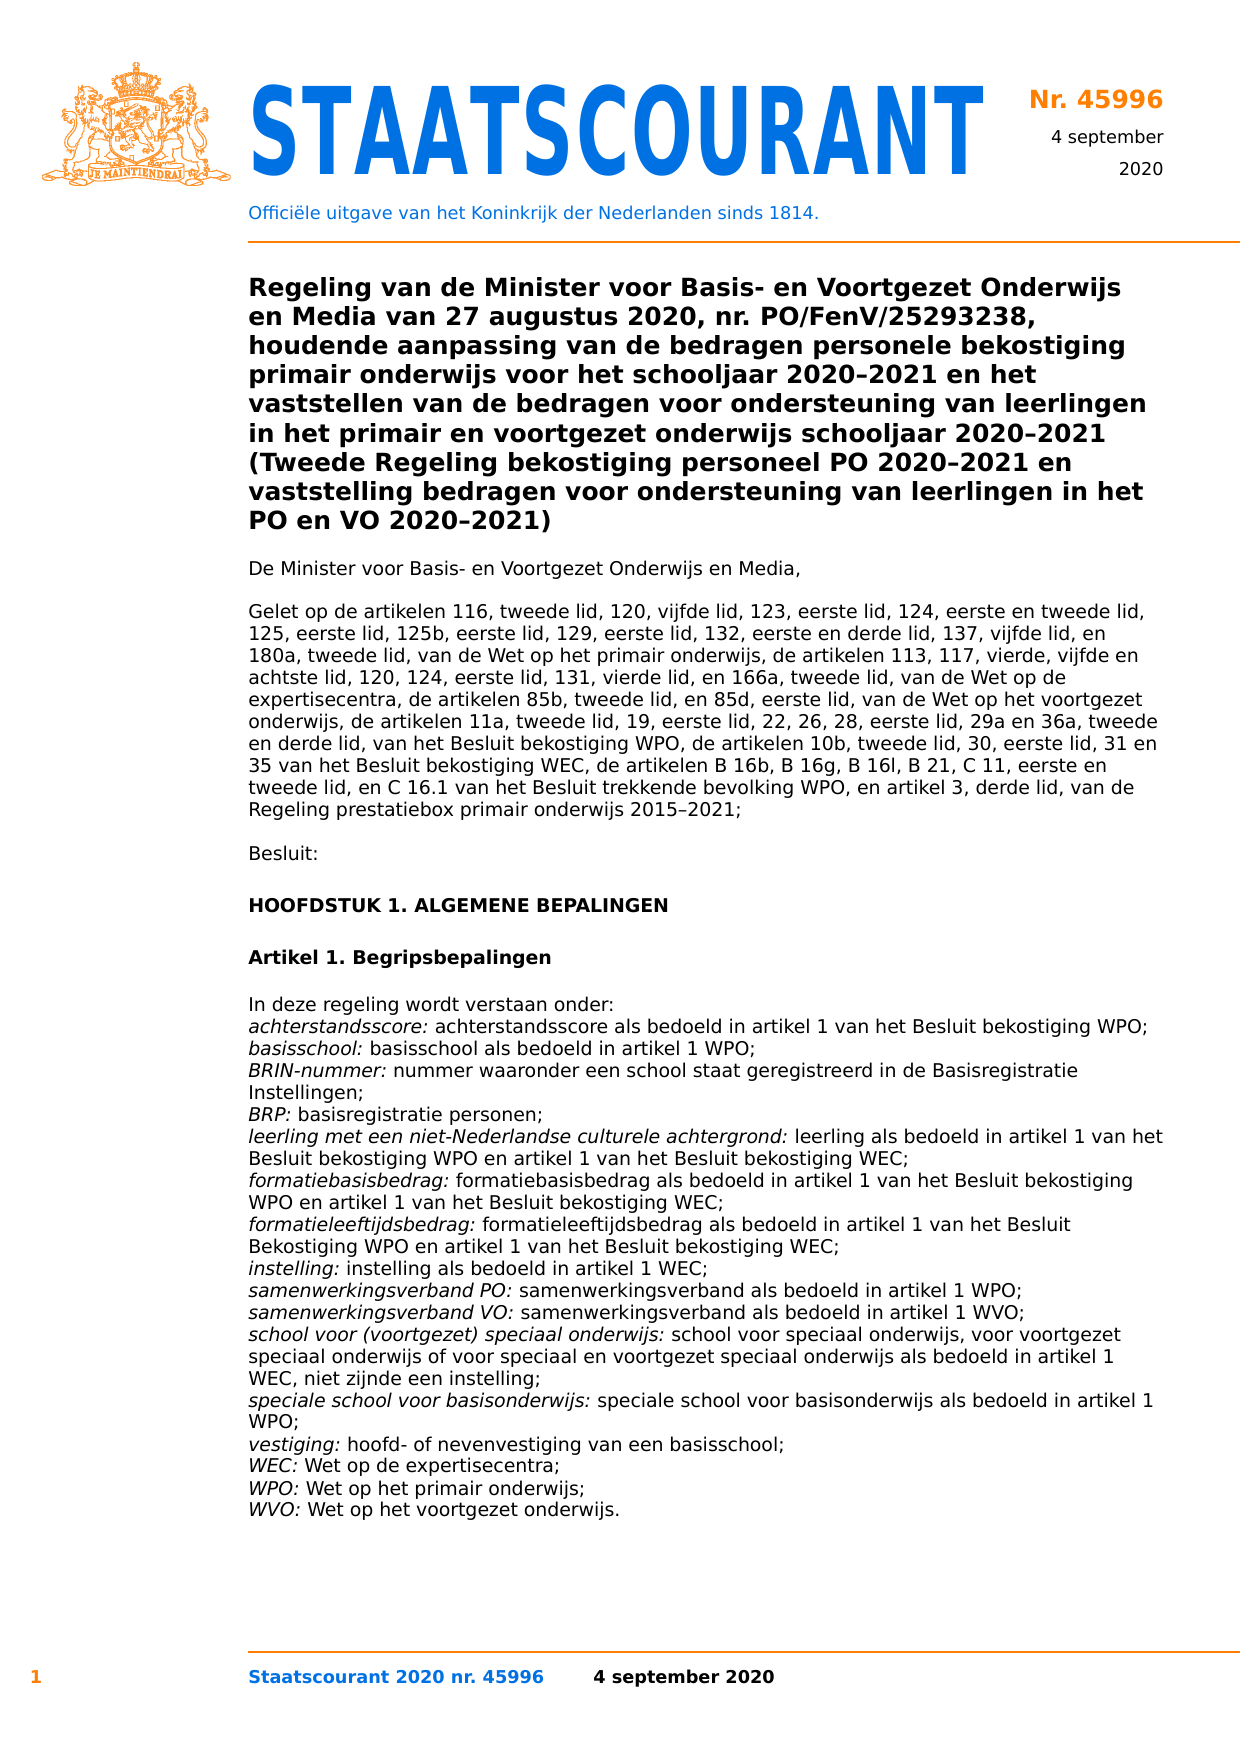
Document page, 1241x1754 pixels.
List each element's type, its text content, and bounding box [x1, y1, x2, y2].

text school voor (voortgezet) speciaal onderwijs: school voor speciaal onderwijs, voor voortgezet speciaal onderwijs of voor speciaal en voortgezet speciaal onderwijs als bedoeld in artikel 1 WEC, niet zijnde een instelling; [248, 1323, 1163, 1389]
text Besluit: [248, 843, 1163, 865]
text De Minister voor Basis- en Voortgezet Onderwijs en Media, [248, 557, 1163, 579]
table_cell Officiële uitgave van het Koninkrijk der Nederlanden sinds 1814. [248, 203, 1240, 241]
picture [41, 62, 231, 186]
text instelling: instelling als bedoeld in artikel 1 WEC; [248, 1258, 1163, 1279]
text BRIN-nummer: nummer waaronder een school staat geregistreerd in de Basisregistratie Instellingen; [248, 1060, 1163, 1104]
text WEC: Wet op de expertisecentra; [248, 1455, 1163, 1477]
text formatieleeftijdsbedrag: formatieleeftijdsbedrag als bedoeld in artikel 1 van het Besluit Bekostiging WPO en artikel 1 van het Besluit bekostiging WEC; [248, 1214, 1163, 1258]
table_cell 4 september [998, 121, 1240, 153]
text leerling met een niet-Nederlandse culturele achtergrond: leerling als bedoeld in artikel 1 van het Besluit bekostiging WPO en artikel 1 van het Besluit bekostiging WEC; [248, 1126, 1163, 1170]
text WVO: Wet op het voortgezet onderwijs. [248, 1499, 1163, 1521]
table_header [25, 62, 248, 241]
text basisschool: basisschool als bedoeld in artikel 1 WPO; [248, 1038, 1163, 1060]
subtitle HOOFDSTUK 1. ALGEMENE BEPALINGEN [248, 895, 1163, 917]
subtitle Regeling van de Minister voor Basis- en Voortgezet Onderwijs en Media van 27 augustus 2020, nr. PO/FenV/25293238, houdende aanpassing van de bedragen personele bekostiging primair onderwijs voor het schooljaar 2020–2021 en het vaststellen van de bedragen voor ondersteuning van leerlingen in het primair en voortgezet onderwijs schooljaar 2020–2021 (Tweede Regeling bekostiging personeel PO 2020–2021 en vaststelling bedragen voor ondersteuning van leerlingen in het PO en VO 2020–2021) [248, 273, 1163, 536]
text formatiebasisbedrag: formatiebasisbedrag als bedoeld in artikel 1 van het Besluit bekostiging WPO en artikel 1 van het Besluit bekostiging WEC; [248, 1170, 1163, 1214]
table_header Nr. 45996 [998, 62, 1240, 121]
text samenwerkingsverband PO: samenwerkingsverband als bedoeld in artikel 1 WPO; [248, 1279, 1163, 1302]
text WPO: Wet op het primair onderwijs; [248, 1477, 1163, 1499]
text Gelet op de artikelen 116, tweede lid, 120, vijfde lid, 123, eerste lid, 124, eerste en tweede lid, 125, eerste lid, 125b, eerste lid, 129, eerste lid, 132, eerste en derde lid, 137, vijfde lid, en 180a, tweede lid, van de Wet op het primair onderwijs, de artikelen 113, 117, vierde, vijfde en achtste lid, 120, 124, eerste lid, 131, vierde lid, en 166a, tweede lid, van de Wet op de expertisecentra, de artikelen 85b, tweede lid, en 85d, eerste lid, van de Wet op het voortgezet onderwijs, de artikelen 11a, tweede lid, 19, eerste lid, 22, 26, 28, eerste lid, 29a en 36a, tweede en derde lid, van het Besluit bekostiging WPO, de artikelen 10b, tweede lid, 30, eerste lid, 31 en 35 van het Besluit bekostiging WEC, de artikelen B 16b, B 16g, B 16l, B 21, C 11, eerste en tweede lid, en C 16.1 van het Besluit trekkende bevolking WPO, en artikel 3, derde lid, van de Regeling prestatiebox primair onderwijs 2015–2021; [248, 601, 1163, 821]
text speciale school voor basisonderwijs: speciale school voor basisonderwijs als bedoeld in artikel 1 WPO; [248, 1389, 1163, 1433]
text BRP: basisregistratie personen; [248, 1104, 1163, 1126]
subtitle Artikel 1. Begripsbepalingen [248, 947, 1163, 969]
text In deze regeling wordt verstaan onder: [248, 994, 1163, 1016]
table_header STAATSCOURANT [248, 62, 998, 203]
table_cell 2020 [998, 153, 1240, 203]
text vestiging: hoofd- of nevenvestiging van een basisschool; [248, 1433, 1163, 1455]
text achterstandsscore: achterstandsscore als bedoeld in artikel 1 van het Besluit bekostiging WPO; [248, 1016, 1163, 1038]
text samenwerkingsverband VO: samenwerkingsverband als bedoeld in artikel 1 WVO; [248, 1302, 1163, 1323]
